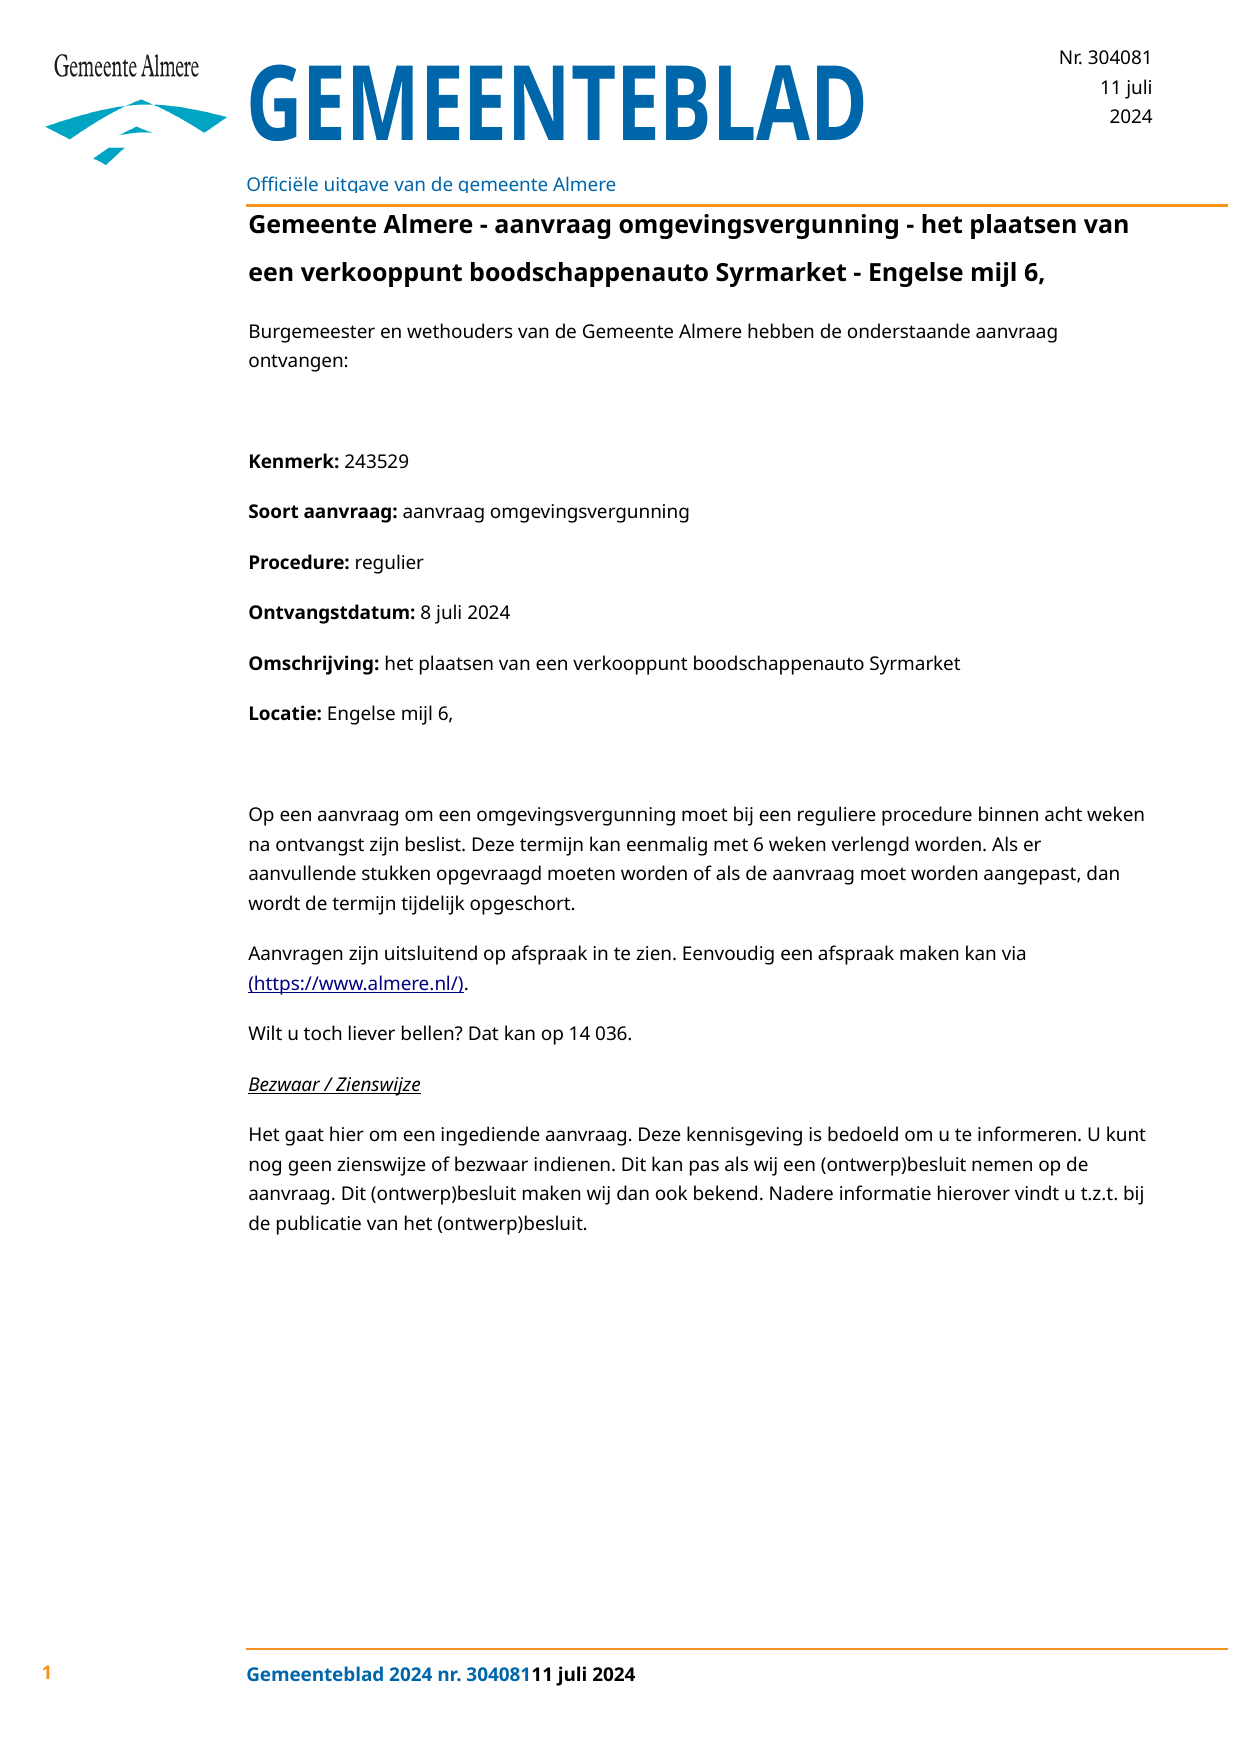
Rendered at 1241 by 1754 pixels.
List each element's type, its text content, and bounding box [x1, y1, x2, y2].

text Locatie: Engelse mijl 6, [248, 700, 1152, 726]
text Omschrijving: het plaatsen van een verkooppunt boodschappenauto Syrmarket [248, 650, 1152, 676]
text Ontvangstdatum: 8 juli 2024 [248, 599, 1152, 625]
picture [41, 47, 231, 172]
text Gemeente Almere - aanvraag omgevingsvergunning - het plaatsen van een verkooppunt boodschappenauto Syrmarket - Engelse mijl 6, [248, 207, 1152, 288]
text Bezwaar / Zienswijze [248, 1071, 1152, 1097]
text Wilt u toch liever bellen? Dat kan op 14 036. [248, 1020, 1152, 1046]
text Kenmerk: 243529 [248, 448, 1152, 474]
text Soort aanvraag: aanvraag omgevingsvergunning [248, 499, 1152, 524]
text Op een aanvraag om een omgevingsvergunning moet bij een reguliere procedure binnen acht weken na ontvangst zijn beslist. Deze termijn kan eenmalig met 6 weken verlengd worden. Als er aanvullende stukken opgevraagd moeten worden of als de aanvraag moet worden aangepast, dan wordt de termijn tijdelijk opgeschort. [248, 801, 1152, 916]
text Procedure: regulier [248, 549, 1152, 575]
text Aanvragen zijn uitsluitend op afspraak in te zien. Eenvoudig een afspraak maken kan via (https://www.almere.nl/). [248, 940, 1152, 996]
text Het gaat hier om een ingediende aanvraag. Deze kennisgeving is bedoeld om u te informeren. U kunt nog geen zienswijze of bezwaar indienen. Dit kan pas als wij een (ontwerp)besluit nemen op de aanvraag. Dit (ontwerp)besluit maken wij dan ook bekend. Nadere informatie hierover vindt u t.z.t. bij de publicatie van het (ontwerp)besluit. [248, 1121, 1152, 1236]
text Burgemeester en wethouders van de Gemeente Almere hebben de onderstaande aanvraag ontvangen: [248, 318, 1152, 373]
